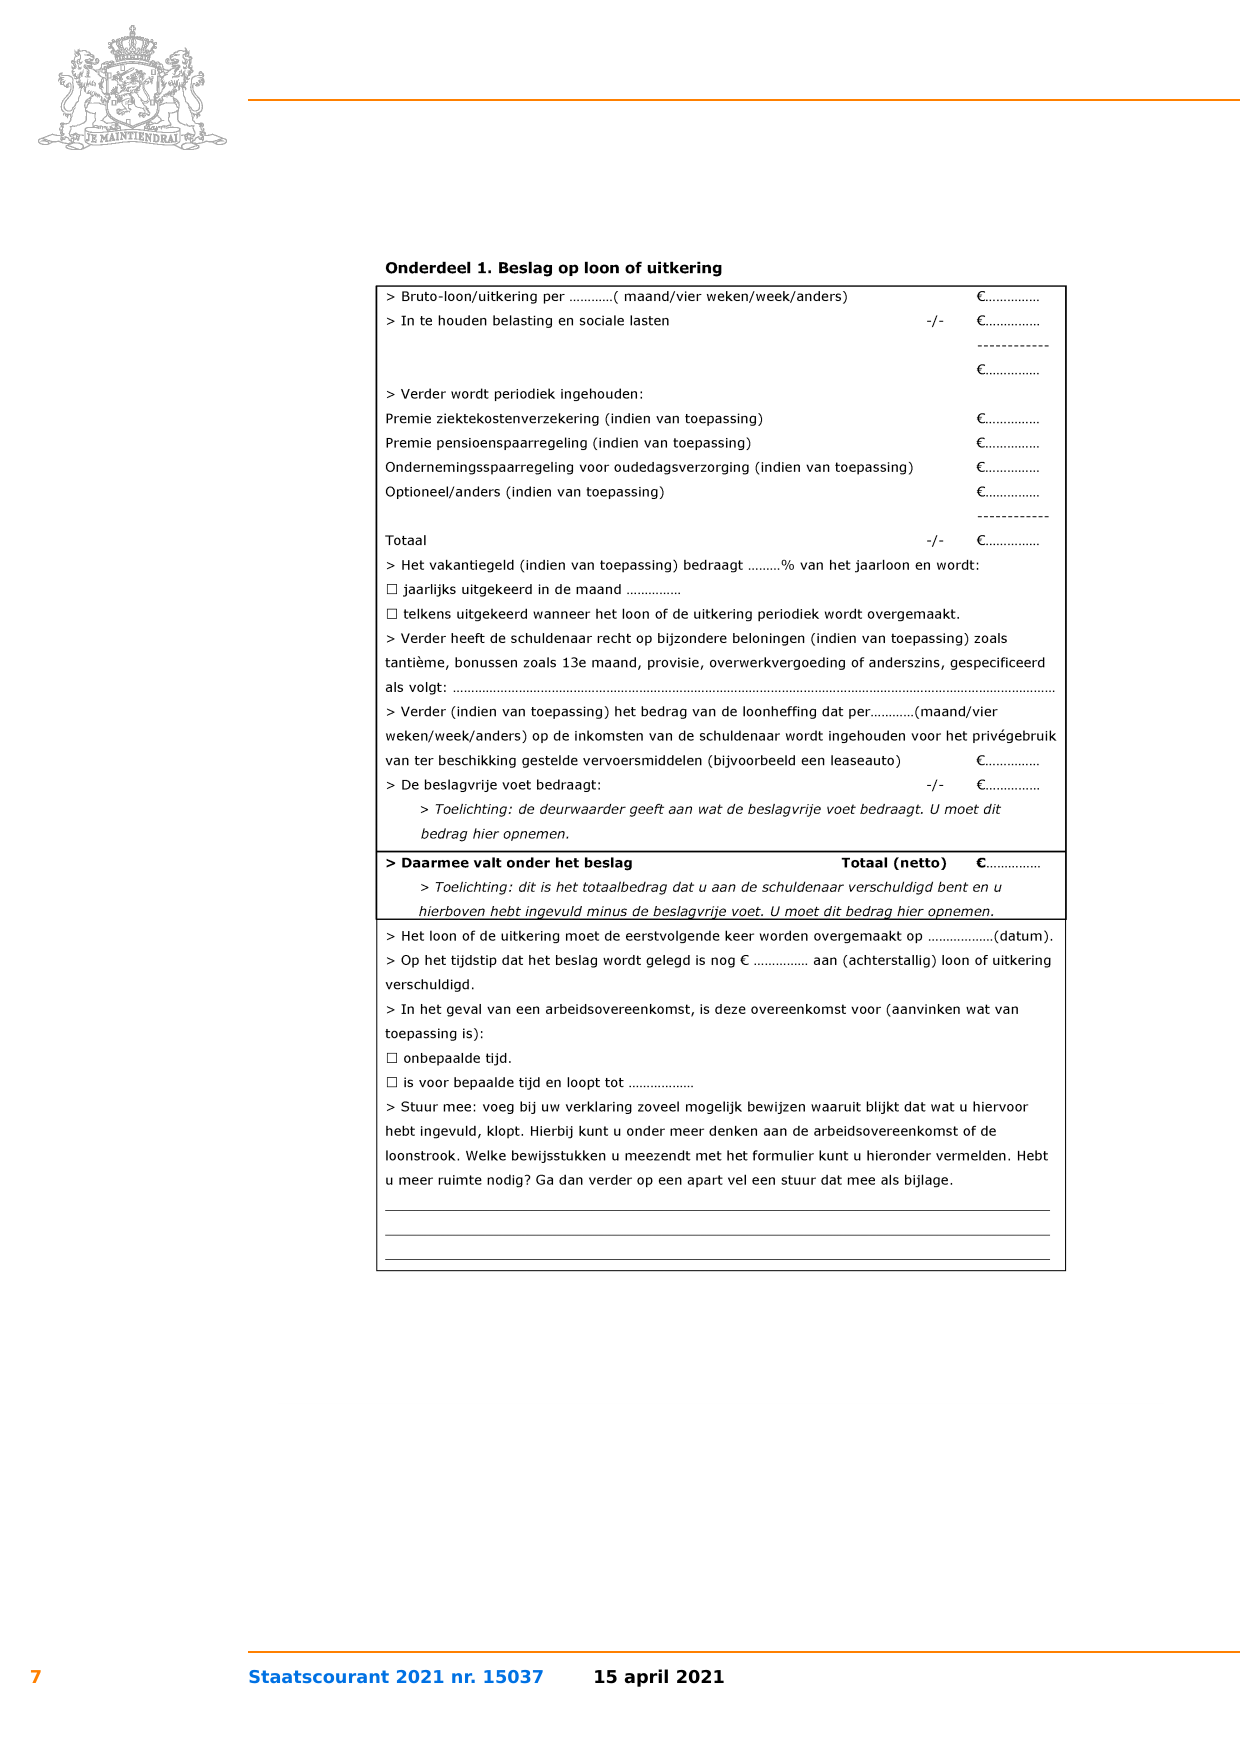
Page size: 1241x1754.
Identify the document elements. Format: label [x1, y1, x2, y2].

picture [278, 151, 1164, 1404]
picture [38, 25, 227, 150]
